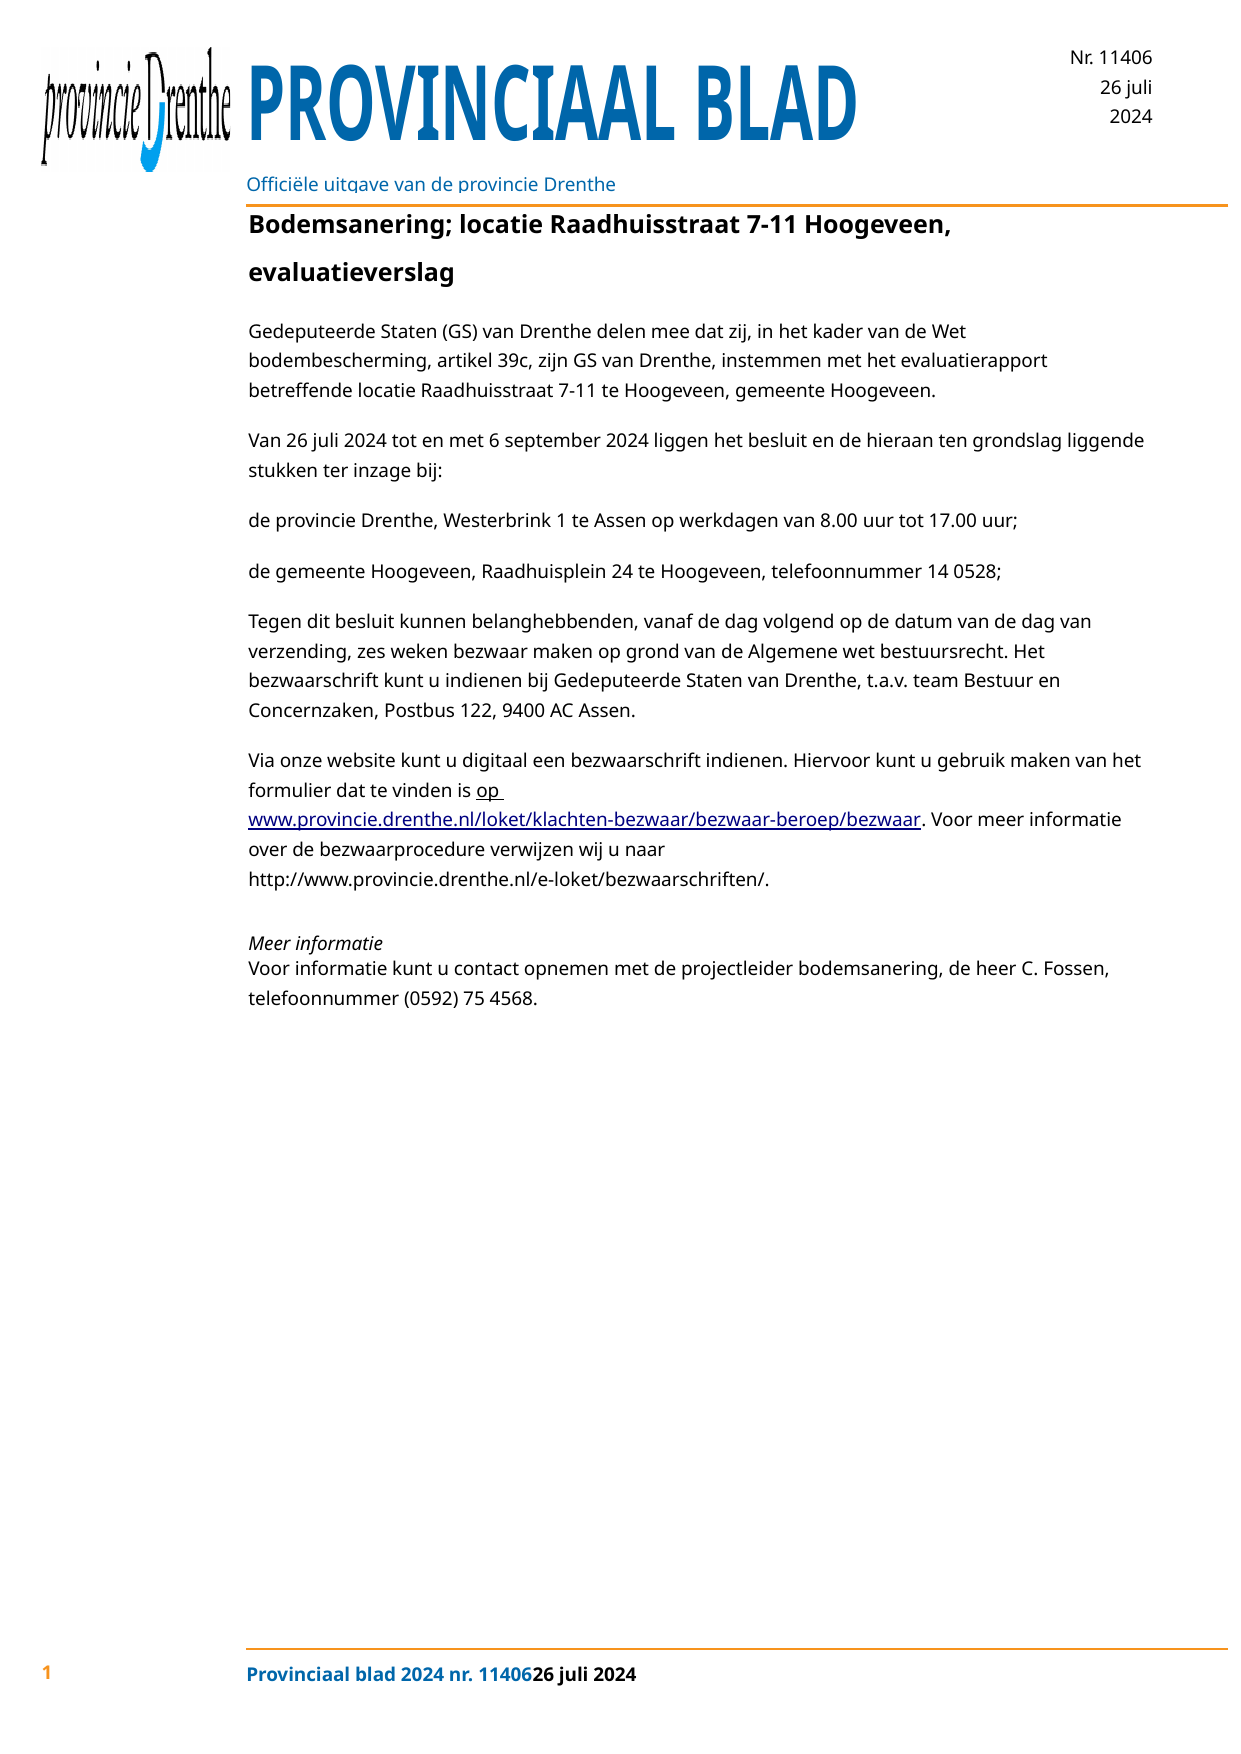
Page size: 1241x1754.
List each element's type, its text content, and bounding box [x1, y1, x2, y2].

text de gemeente Hoogeveen, Raadhuisplein 24 te Hoogeveen, telefoonnummer 14 0528; [248, 558, 1152, 584]
text Via onze website kunt u digitaal een bezwaarschrift indienen. Hiervoor kunt u gebruik maken van het formulier dat te vinden is op www.provincie.drenthe.nl/loket/klachten-bezwaar/bezwaar-beroep/bezwaar. Voor meer informatie over de bezwaarprocedure verwijzen wij u naar http://www.provincie.drenthe.nl/e-loket/bezwaarschriften/. [248, 747, 1152, 892]
text Tegen dit besluit kunnen belanghebbenden, vanaf de dag volgend op de datum van de dag van verzending, zes weken bezwaar maken op grond van de Algemene wet bestuursrecht. Het bezwaarschrift kunt u indienen bij Gedeputeerde Staten van Drenthe, t.a.v. team Bestuur en Concernzaken, Postbus 122, 9400 AC Assen. [248, 608, 1152, 723]
text Gedeputeerde Staten (GS) van Drenthe delen mee dat zij, in het kader van de Wet bodembescherming, artikel 39c, zijn GS van Drenthe, instemmen met het evaluatierapport betreffende locatie Raadhuisstraat 7-11 te Hoogeveen, gemeente Hoogeveen. [248, 318, 1152, 403]
text Voor informatie kunt u contact opnemen met de projectleider bodemsanering, de heer C. Fossen, telefoonnummer (0592) 75 4568. [248, 956, 1152, 1011]
text Meer informatie [248, 930, 1152, 956]
text Bodemsanering; locatie Raadhuisstraat 7-11 Hoogeveen, evaluatieverslag [248, 207, 1152, 288]
picture [41, 47, 231, 172]
text de provincie Drenthe, Westerbrink 1 te Assen op werkdagen van 8.00 uur tot 17.00 uur; [248, 507, 1152, 533]
text Van 26 juli 2024 tot en met 6 september 2024 liggen het besluit en de hieraan ten grondslag liggende stukken ter inzage bij: [248, 427, 1152, 483]
